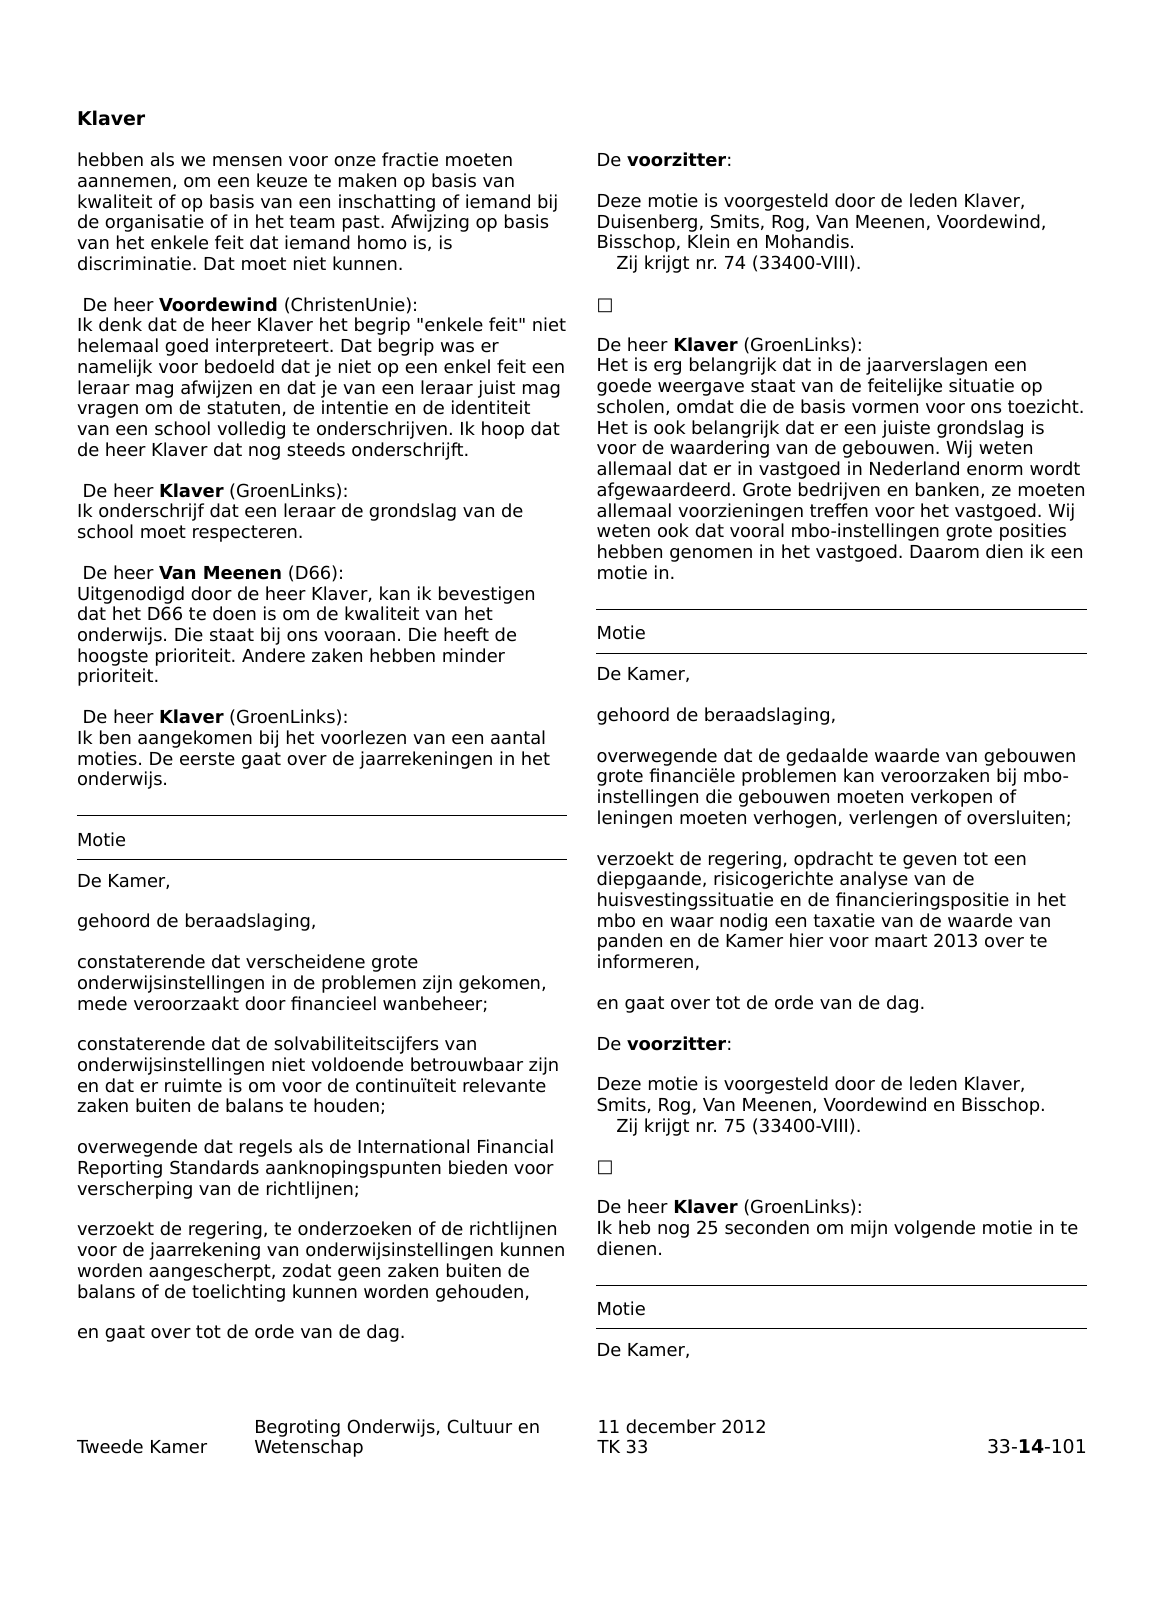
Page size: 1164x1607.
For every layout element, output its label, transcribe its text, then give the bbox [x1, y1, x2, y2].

text Motie [596, 623, 1087, 644]
text De heer Voordewind (ChristenUnie): [77, 294, 567, 315]
text De heer Klaver (GroenLinks): [596, 1197, 1087, 1218]
text overwegende dat de gedaalde waarde van gebouwen grote financiële problemen kan veroorzaken bij mbo-instellingen die gebouwen moeten verkopen of leningen moeten verhogen, verlengen of oversluiten; [596, 745, 1087, 828]
text constaterende dat verscheidene grote onderwijsinstellingen in de problemen zijn gekomen, mede veroorzaakt door financieel wanbeheer; [77, 952, 567, 1014]
text De voorzitter: [596, 150, 1087, 171]
text constaterende dat de solvabiliteitscijfers van onderwijsinstellingen niet voldoende betrouwbaar zijn en dat er ruimte is om voor de continuïteit relevante zaken buiten de balans te houden; [77, 1034, 567, 1117]
text De heer Van Meenen (D66): [77, 563, 567, 583]
text gehoord de beraadslaging, [596, 705, 1087, 725]
text overwegende dat regels als de International Financial Reporting Standards aanknopingspunten bieden voor verscherping van de richtlijnen; [77, 1137, 567, 1199]
text Motie [77, 830, 567, 851]
text Het is erg belangrijk dat in de jaarverslagen een goede weergave staat van de feitelijke situatie op scholen, omdat die de basis vormen voor ons toezicht. Het is ook belangrijk dat er een juiste grondslag is voor de waardering van de gebouwen. Wij weten allemaal dat er in vastgoed in Nederland enorm wordt afgewaardeerd. Grote bedrijven en banken, ze moeten allemaal voorzieningen treffen voor het vastgoed. Wij weten ook dat vooral mbo-instellingen grote posities hebben genomen in het vastgoed. Daarom dien ik een motie in. [596, 355, 1087, 583]
text hebben als we mensen voor onze fractie moeten aannemen, om een keuze te maken op basis van kwaliteit of op basis van een inschatting of iemand bij de organisatie of in het team past. Afwijzing op basis van het enkele feit dat iemand homo is, is discriminatie. Dat moet niet kunnen. [77, 150, 567, 274]
text De voorzitter: [596, 1033, 1087, 1054]
text De heer Klaver (GroenLinks): [77, 707, 567, 728]
text Deze motie is voorgesteld door de leden Klaver, Duisenberg, Smits, Rog, Van Meenen, Voordewind, Bisschop, Klein en Mohandis. [596, 191, 1087, 253]
text Deze motie is voorgesteld door de leden Klaver, Smits, Rog, Van Meenen, Voordewind en Bisschop. [596, 1074, 1087, 1116]
text gehoord de beraadslaging, [77, 911, 567, 932]
text Zij krijgt nr. 75 (33400-VIII). [596, 1116, 1087, 1136]
text en gaat over tot de orde van de dag. [596, 993, 1087, 1013]
text □ [596, 1156, 1087, 1177]
text De Kamer, [596, 664, 1087, 685]
text en gaat over tot de orde van de dag. [77, 1322, 567, 1343]
text Ik heb nog 25 seconden om mijn volgende motie in te dienen. [596, 1218, 1087, 1259]
text De heer Klaver (GroenLinks): [596, 334, 1087, 355]
text De heer Klaver (GroenLinks): [77, 480, 567, 501]
text verzoekt de regering, opdracht te geven tot een diepgaande, risicogerichte analyse van de huisvestingssituatie en de financieringspositie in het mbo en waar nodig een taxatie van de waarde van panden en de Kamer hier voor maart 2013 over te informeren, [596, 848, 1087, 973]
text □ [596, 294, 1087, 314]
text Ik onderschrijf dat een leraar de grondslag van de school moet respecteren. [77, 501, 567, 543]
text verzoekt de regering, te onderzoeken of de richtlijnen voor de jaarrekening van onderwijsinstellingen kunnen worden aangescherpt, zodat geen zaken buiten de balans of de toelichting kunnen worden gehouden, [77, 1219, 567, 1302]
text Ik denk dat de heer Klaver het begrip "enkele feit" niet helemaal goed interpreteert. Dat begrip was er namelijk voor bedoeld dat je niet op een enkel feit een leraar mag afwijzen en dat je van een leraar juist mag vragen om de statuten, de intentie en de identiteit van een school volledig te onderschrijven. Ik hoop dat de heer Klaver dat nog steeds onderschrijft. [77, 315, 567, 460]
text De Kamer, [596, 1340, 1087, 1361]
text Motie [596, 1299, 1087, 1320]
text Ik ben aangekomen bij het voorlezen van een aantal moties. De eerste gaat over de jaarrekeningen in het onderwijs. [77, 728, 567, 790]
text Zij krijgt nr. 74 (33400-VIII). [596, 253, 1087, 274]
text De Kamer, [77, 871, 567, 891]
text Uitgenodigd door de heer Klaver, kan ik bevestigen dat het D66 te doen is om de kwaliteit van het onderwijs. Die staat bij ons vooraan. Die heeft de hoogste prioriteit. Andere zaken hebben minder prioriteit. [77, 583, 567, 687]
